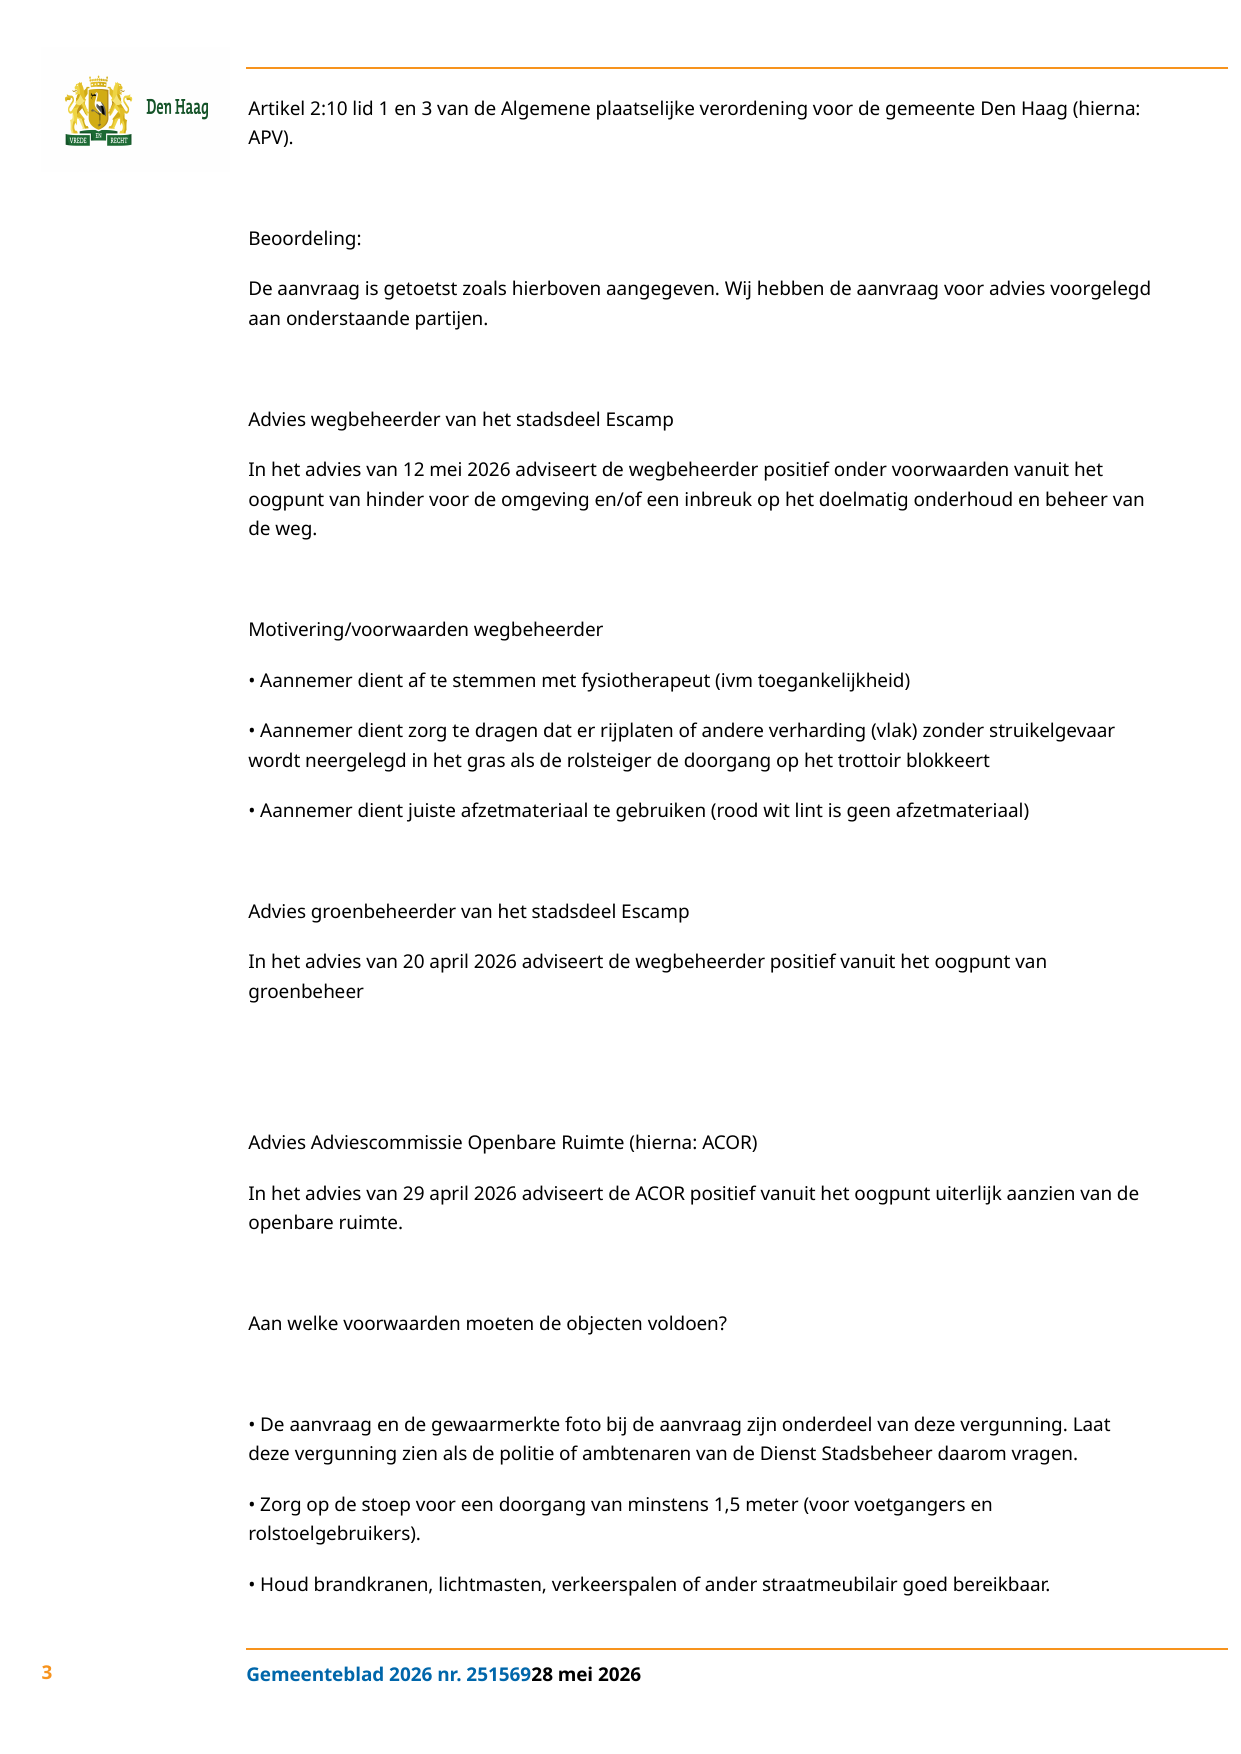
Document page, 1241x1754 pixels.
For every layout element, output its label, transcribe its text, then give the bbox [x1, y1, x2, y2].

picture [41, 47, 231, 172]
text • Zorg op de stoep voor een doorgang van minstens 1,5 meter (voor voetgangers en rolstoelgebruikers). [248, 1491, 1152, 1546]
text In het advies van 20 april 2026 adviseert de wegbeheerder positief vanuit het oogpunt van groenbeheer [248, 948, 1152, 1004]
text Beoordeling: [248, 225, 1152, 251]
text De aanvraag is getoetst zoals hierboven aangegeven. Wij hebben de aanvraag voor advies voorgelegd aan onderstaande partijen. [248, 276, 1152, 331]
text Motivering/voorwaarden wegbeheerder [248, 616, 1152, 642]
text • Aannemer dient af te stemmen met fysiotherapeut (ivm toegankelijkheid) [248, 667, 1152, 693]
text Advies groenbeheerder van het stadsdeel Escamp [248, 898, 1152, 924]
text Advies Adviescommissie Openbare Ruimte (hierna: ACOR) [248, 1129, 1152, 1155]
text • Aannemer dient zorg te dragen dat er rijplaten of andere verharding (vlak) zonder struikelgevaar wordt neergelegd in het gras als de rolsteiger de doorgang op het trottoir blokkeert [248, 717, 1152, 773]
text • Houd brandkranen, lichtmasten, verkeerspalen of ander straatmeubilair goed bereikbaar. [248, 1571, 1152, 1597]
text In het advies van 29 april 2026 adviseert de ACOR positief vanuit het oogpunt uiterlijk aanzien van de openbare ruimte. [248, 1180, 1152, 1235]
text • De aanvraag en de gewaarmerkte foto bij de aanvraag zijn onderdeel van deze vergunning. Laat deze vergunning zien als de politie of ambtenaren van de Dienst Stadsbeheer daarom vragen. [248, 1411, 1152, 1466]
text In het advies van 12 mei 2026 adviseert de wegbeheerder positief onder voorwaarden vanuit het oogpunt van hinder voor de omgeving en/of een inbreuk op het doelmatig onderhoud en beheer van de weg. [248, 456, 1152, 541]
text Artikel 2:10 lid 1 en 3 van de Algemene plaatselijke verordening voor de gemeente Den Haag (hierna: APV). [248, 95, 1152, 150]
text Aan welke voorwaarden moeten de objecten voldoen? [248, 1310, 1152, 1336]
text Advies wegbeheerder van het stadsdeel Escamp [248, 406, 1152, 432]
text • Aannemer dient juiste afzetmateriaal te gebruiken (rood wit lint is geen afzetmateriaal) [248, 797, 1152, 823]
